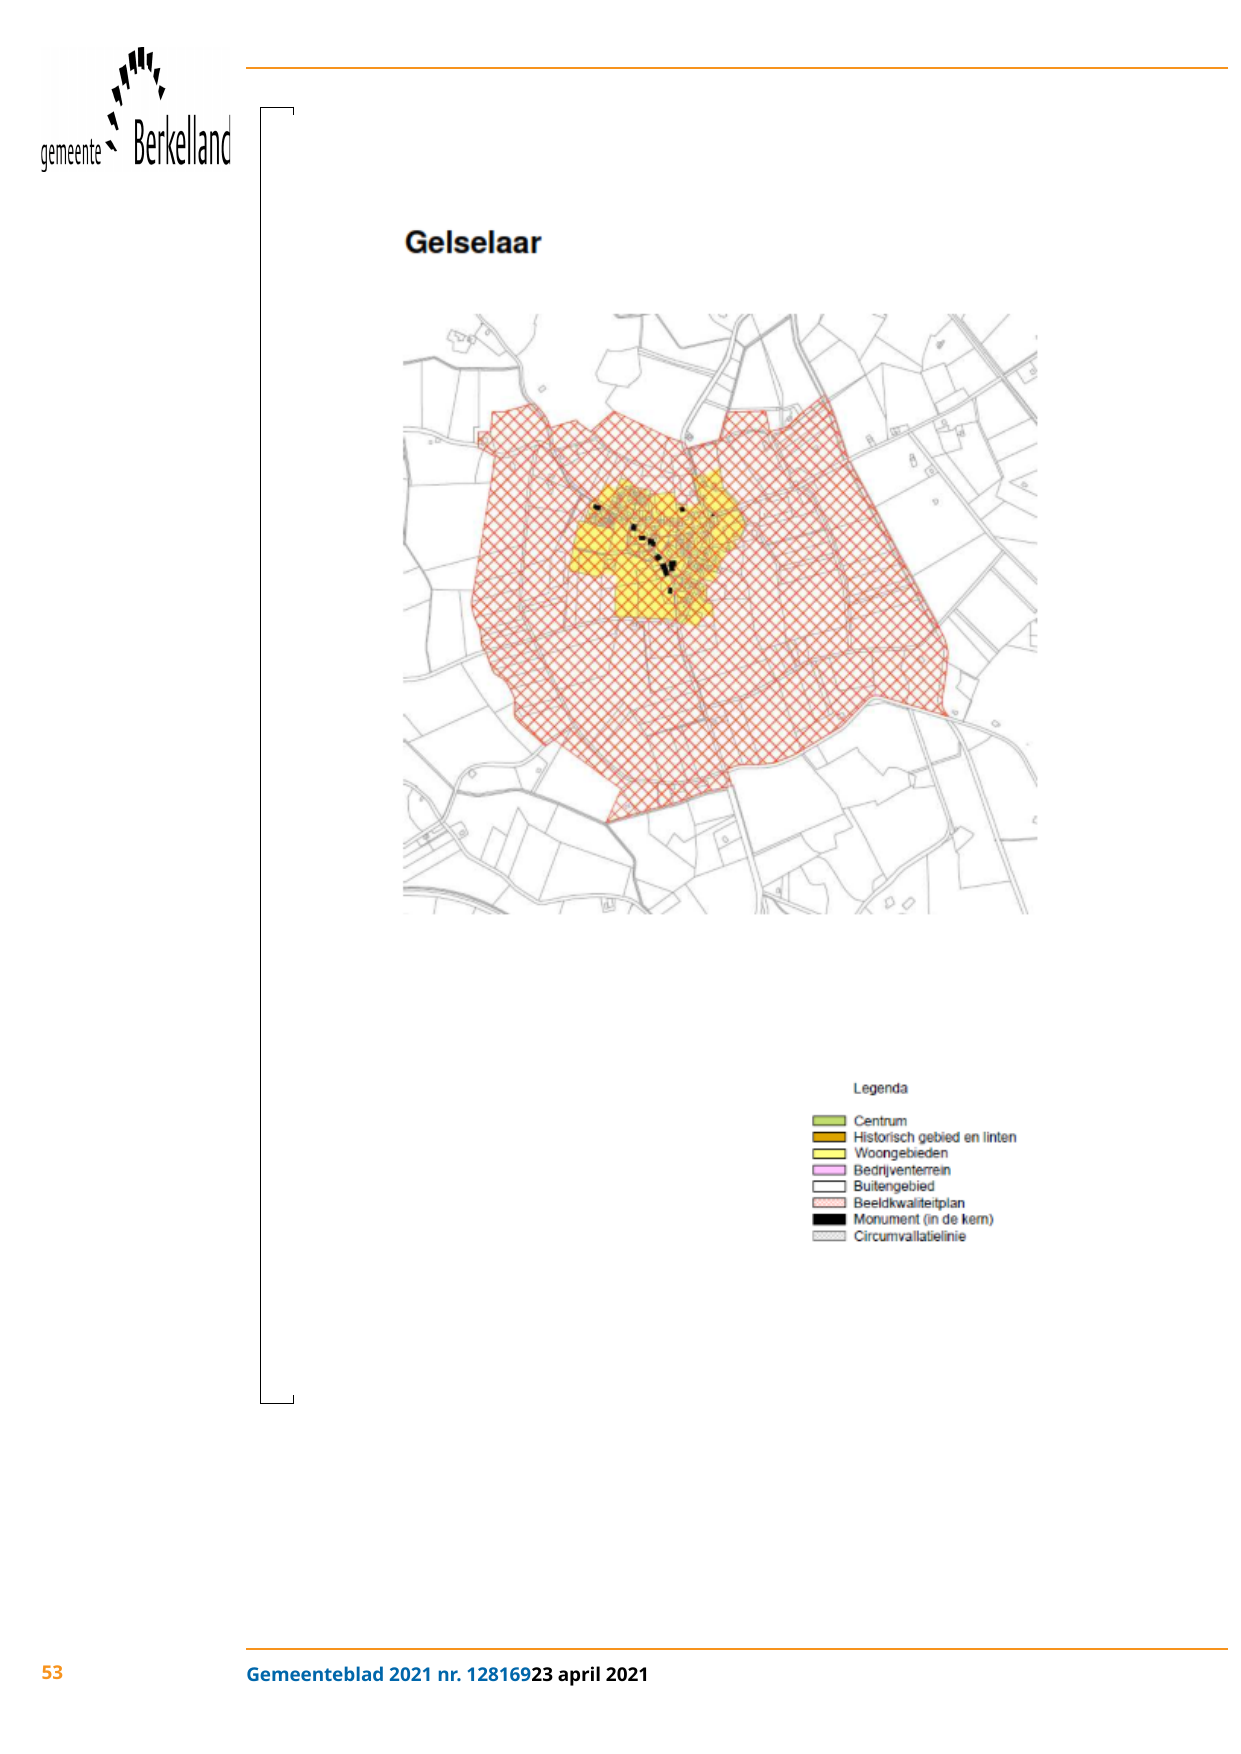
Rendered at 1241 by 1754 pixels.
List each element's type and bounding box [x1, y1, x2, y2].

picture [268, 115, 1173, 1395]
picture [41, 47, 231, 172]
